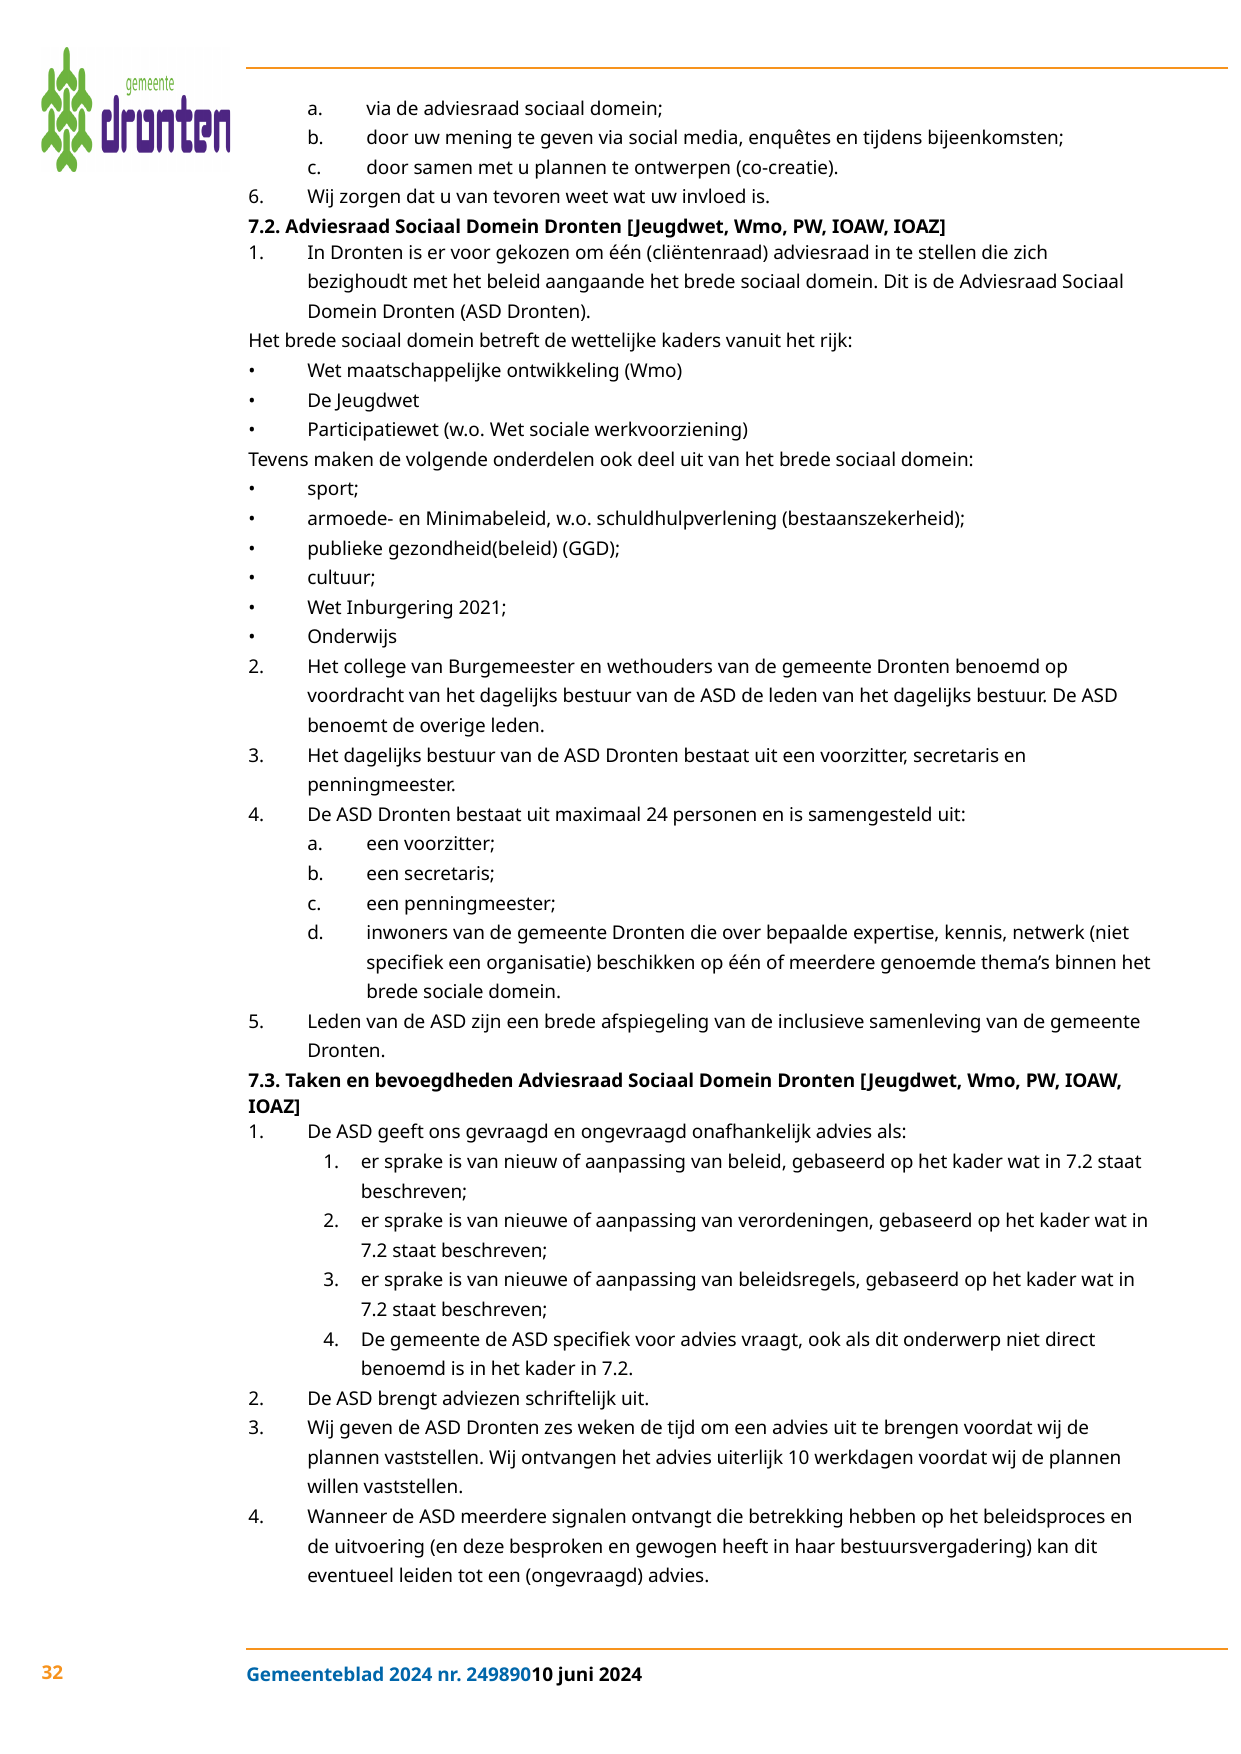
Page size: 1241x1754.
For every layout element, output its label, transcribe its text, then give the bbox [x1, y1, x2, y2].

list Wij zorgen dat u van tevoren weet wat uw invloed is. [248, 183, 1152, 209]
list De ASD Dronten bestaat uit maximaal 24 personen en is samengesteld uit: [248, 801, 1152, 827]
list Leden van de ASD zijn een brede afspiegeling van de inclusieve samenleving van de gemeente Dronten. [248, 1008, 1152, 1063]
list Wanneer de ASD meerdere signalen ontvangt die betrekking hebben op het beleidsproces en de uitvoering (en deze besproken en gewogen heeft in haar bestuursvergadering) kan dit eventueel leiden tot een (ongevraagd) advies. [248, 1503, 1152, 1588]
list armoede- en Minimabeleid, w.o. schuldhulpverlening (bestaanszekerheid); [248, 505, 1152, 531]
list een secretaris; [307, 860, 1152, 886]
list Onderwijs [248, 623, 1152, 649]
list Wet maatschappelijke ontwikkeling (Wmo) [248, 357, 1152, 383]
list cultuur; [248, 564, 1152, 590]
list een penningmeester; [307, 890, 1152, 915]
list Het dagelijks bestuur van de ASD Dronten bestaat uit een voorzitter, secretaris en penningmeester. [248, 742, 1152, 797]
list een voorzitter; [307, 831, 1152, 856]
list publieke gezondheid(beleid) (GGD); [248, 535, 1152, 560]
list In Dronten is er voor gekozen om één (cliëntenraad) adviesraad in te stellen die zich bezighoudt met het beleid aangaande het brede sociaal domein. Dit is de Adviesraad Sociaal Domein Dronten (ASD Dronten). [248, 239, 1152, 324]
list er sprake is van nieuw of aanpassing van beleid, gebaseerd op het kader wat in 7.2 staat beschreven; [323, 1148, 1152, 1203]
text 7.3. Taken en bevoegdheden Adviesraad Sociaal Domein Dronten [Jeugdwet, Wmo, PW, IOAW, IOAZ] [248, 1067, 1152, 1119]
list via de adviesraad sociaal domein; [307, 95, 1152, 121]
text 7.2. Adviesraad Sociaal Domein Dronten [Jeugdwet, Wmo, PW, IOAW, IOAZ] [248, 213, 1152, 239]
list De ASD brengt adviezen schriftelijk uit. [248, 1385, 1152, 1411]
list door samen met u plannen te ontwerpen (co-creatie). [307, 154, 1152, 180]
list Participatiewet (w.o. Wet sociale werkvoorziening) [248, 416, 1152, 442]
list De Jeugdwet [248, 387, 1152, 412]
list De ASD geeft ons gevraagd en ongevraagd onafhankelijk advies als: [248, 1119, 1152, 1144]
list door uw mening te geven via social media, enquêtes en tijdens bijeenkomsten; [307, 124, 1152, 150]
list Wet Inburgering 2021; [248, 594, 1152, 619]
list Wij geven de ASD Dronten zes weken de tijd om een advies uit te brengen voordat wij de plannen vaststellen. Wij ontvangen het advies uiterlijk 10 werkdagen voordat wij de plannen willen vaststellen. [248, 1414, 1152, 1499]
list sport; [248, 476, 1152, 501]
text Het brede sociaal domein betreft de wettelijke kaders vanuit het rijk: [248, 328, 1152, 353]
text Tevens maken de volgende onderdelen ook deel uit van het brede sociaal domein: [248, 446, 1152, 472]
list Het college van Burgemeester en wethouders van de gemeente Dronten benoemd op voordracht van het dagelijks bestuur van de ASD de leden van het dagelijks bestuur. De ASD benoemt de overige leden. [248, 653, 1152, 738]
picture [41, 47, 231, 172]
list De gemeente de ASD specifiek voor advies vraagt, ook als dit onderwerp niet direct benoemd is in het kader in 7.2. [323, 1326, 1152, 1381]
list er sprake is van nieuwe of aanpassing van verordeningen, gebaseerd op het kader wat in 7.2 staat beschreven; [323, 1207, 1152, 1263]
list inwoners van de gemeente Dronten die over bepaalde expertise, kennis, netwerk (niet specifiek een organisatie) beschikken op één of meerdere genoemde thema’s binnen het brede sociale domein. [307, 919, 1152, 1004]
list er sprake is van nieuwe of aanpassing van beleidsregels, gebaseerd op het kader wat in 7.2 staat beschreven; [323, 1267, 1152, 1322]
